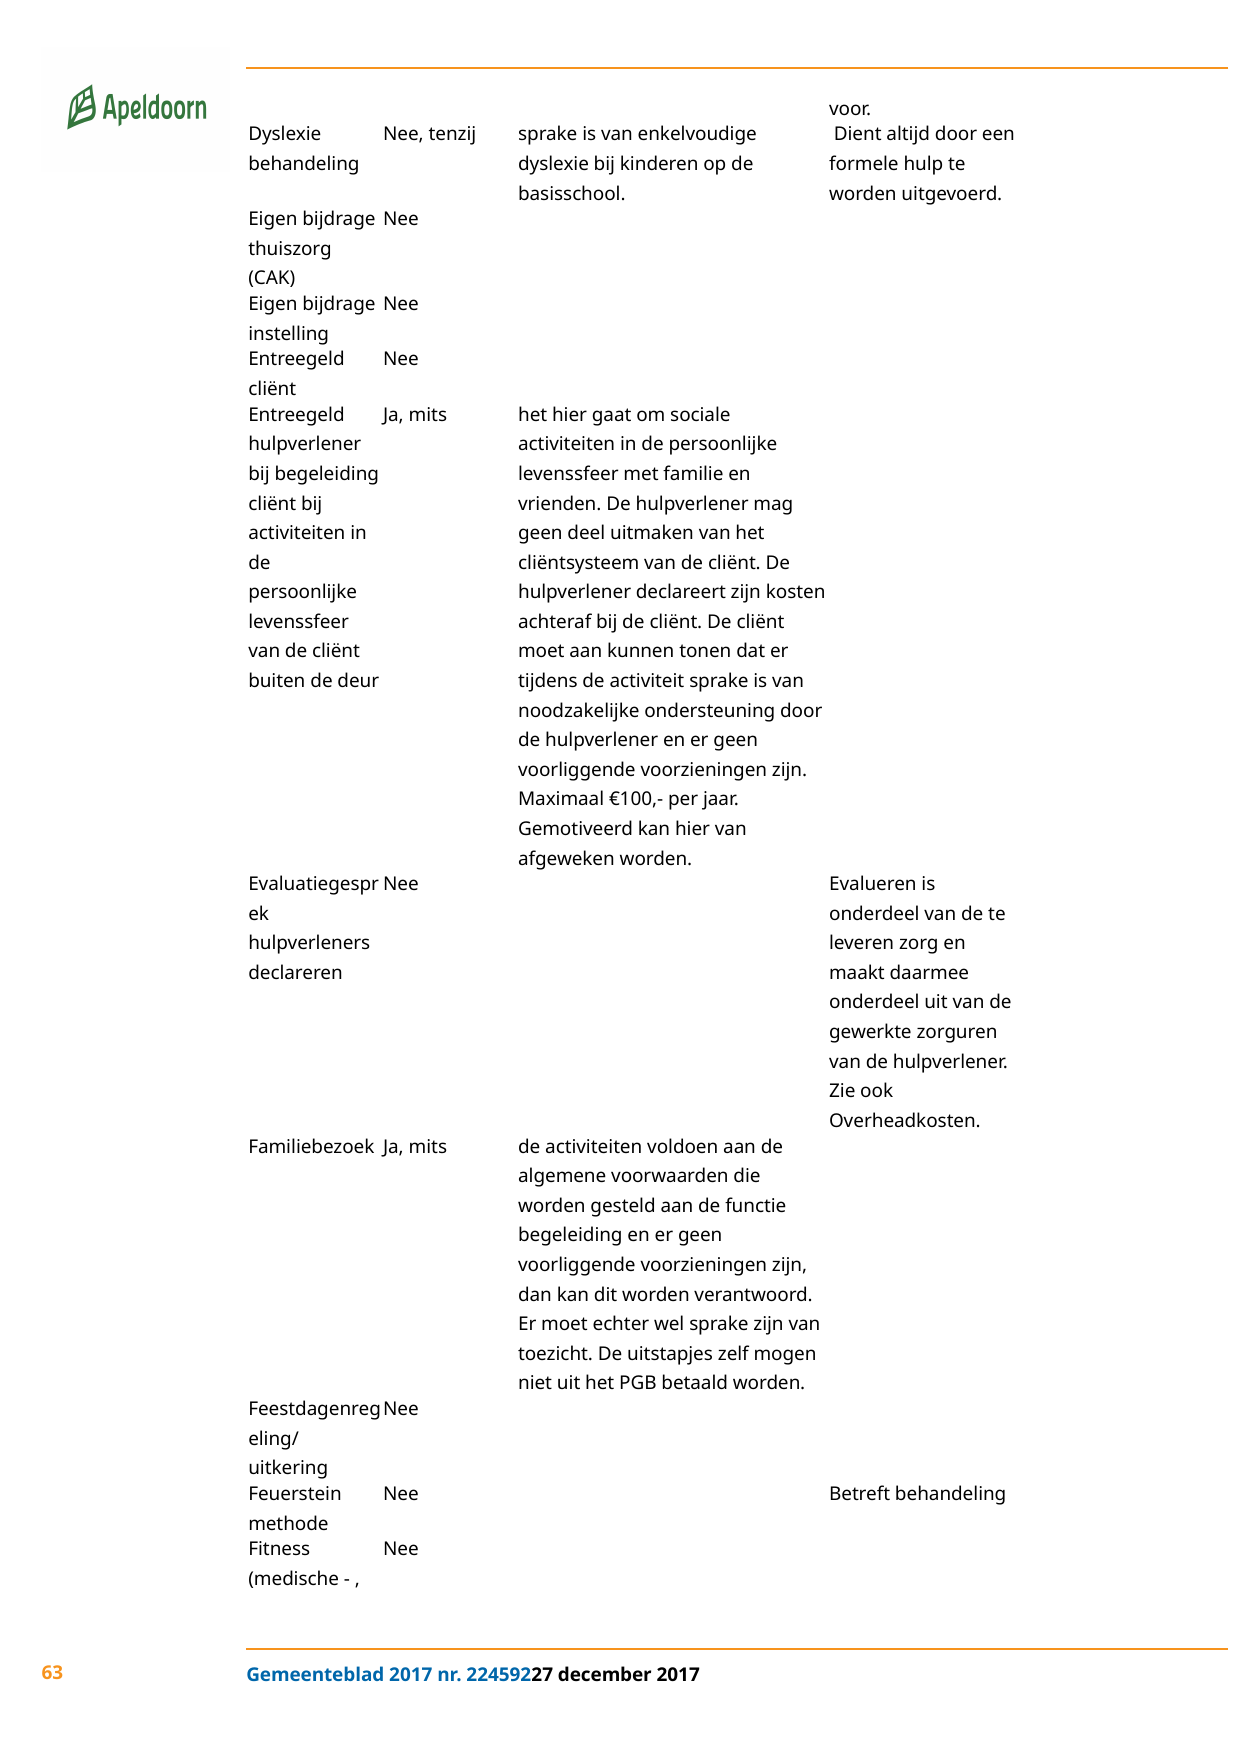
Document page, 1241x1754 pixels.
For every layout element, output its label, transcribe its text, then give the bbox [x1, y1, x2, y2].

table_cell [518, 870, 829, 1133]
table_cell Entreegeld hulpverlener bij begeleiding cliënt bij activiteiten in de persoonlijke levenssfeer van de cliënt buiten de deur [248, 401, 383, 870]
table_cell [1017, 290, 1152, 346]
table_cell Nee [383, 346, 518, 401]
table_cell [1017, 401, 1152, 870]
table_cell [383, 95, 518, 121]
table_cell [518, 290, 829, 346]
table_cell Feuerstein methode [248, 1480, 383, 1535]
table_cell [1017, 121, 1152, 205]
table_cell [1017, 870, 1152, 1133]
table_cell Nee [383, 1480, 518, 1535]
table_cell voor. [829, 95, 1017, 121]
table_cell [518, 205, 829, 290]
table_cell Nee [383, 1395, 518, 1480]
table_cell Ja, mits [383, 401, 518, 870]
table_cell Nee [383, 205, 518, 290]
table_cell Betreft behandeling [829, 1480, 1017, 1535]
table_cell het hier gaat om sociale activiteiten in de persoonlijke levenssfeer met familie en vrienden. De hulpverlener mag geen deel uitmaken van het cliëntsysteem van de cliënt. De hulpverlener declareert zijn kosten achteraf bij de cliënt. De cliënt moet aan kunnen tonen dat er tijdens de activiteit sprake is van noodzakelijke ondersteuning door de hulpverlener en er geen voorliggende voorzieningen zijn. Maximaal €100,- per jaar. Gemotiveerd kan hier van afgeweken worden. [518, 401, 829, 870]
table_cell [248, 95, 383, 121]
table_cell [829, 290, 1017, 346]
table_cell [518, 1480, 829, 1535]
table_cell Evalueren is onderdeel van de te leveren zorg en maakt daarmee onderdeel uit van de gewerkte zorguren van de hulpverlener. Zie ook Overheadkosten. [829, 870, 1017, 1133]
table_cell Evaluatiegesprek hulpverleners declareren [248, 870, 383, 1133]
table_cell [518, 95, 829, 121]
table_cell [518, 1535, 829, 1591]
table_cell [1017, 1535, 1152, 1591]
table_cell Nee [383, 1535, 518, 1591]
table_cell Ja, mits [383, 1133, 518, 1395]
table_cell [829, 1395, 1017, 1480]
table_cell Fitness (medische - , [248, 1535, 383, 1591]
table_cell [518, 1395, 829, 1480]
table_cell [829, 205, 1017, 290]
table_cell [829, 401, 1017, 870]
table_cell [1017, 95, 1152, 121]
table_cell [829, 1133, 1017, 1395]
table_cell [1017, 1133, 1152, 1395]
table_cell [829, 1535, 1017, 1591]
table_cell Entreegeld cliënt [248, 346, 383, 401]
table_cell [829, 346, 1017, 401]
table_cell [1017, 1480, 1152, 1535]
table_cell Dyslexie behandeling [248, 121, 383, 205]
table_cell [518, 346, 829, 401]
table_cell Feestdagenregeling/ uitkering [248, 1395, 383, 1480]
table_cell Dient altijd door een formele hulp te worden uitgevoerd. [829, 121, 1017, 205]
table_cell [1017, 346, 1152, 401]
table_cell Nee, tenzij [383, 121, 518, 205]
table_cell sprake is van enkelvoudige dyslexie bij kinderen op de basisschool. [518, 121, 829, 205]
table_cell de activiteiten voldoen aan de algemene voorwaarden die worden gesteld aan de functie begeleiding en er geen voorliggende voorzieningen zijn, dan kan dit worden verantwoord. Er moet echter wel sprake zijn van toezicht. De uitstapjes zelf mogen niet uit het PGB betaald worden. [518, 1133, 829, 1395]
table_cell Nee [383, 290, 518, 346]
table_cell Nee [383, 870, 518, 1133]
table_cell Eigen bijdrage thuiszorg (CAK) [248, 205, 383, 290]
picture [41, 47, 231, 172]
table_cell Familiebezoek [248, 1133, 383, 1395]
table_cell [1017, 1395, 1152, 1480]
table_cell [1017, 205, 1152, 290]
table_cell Eigen bijdrage instelling [248, 290, 383, 346]
